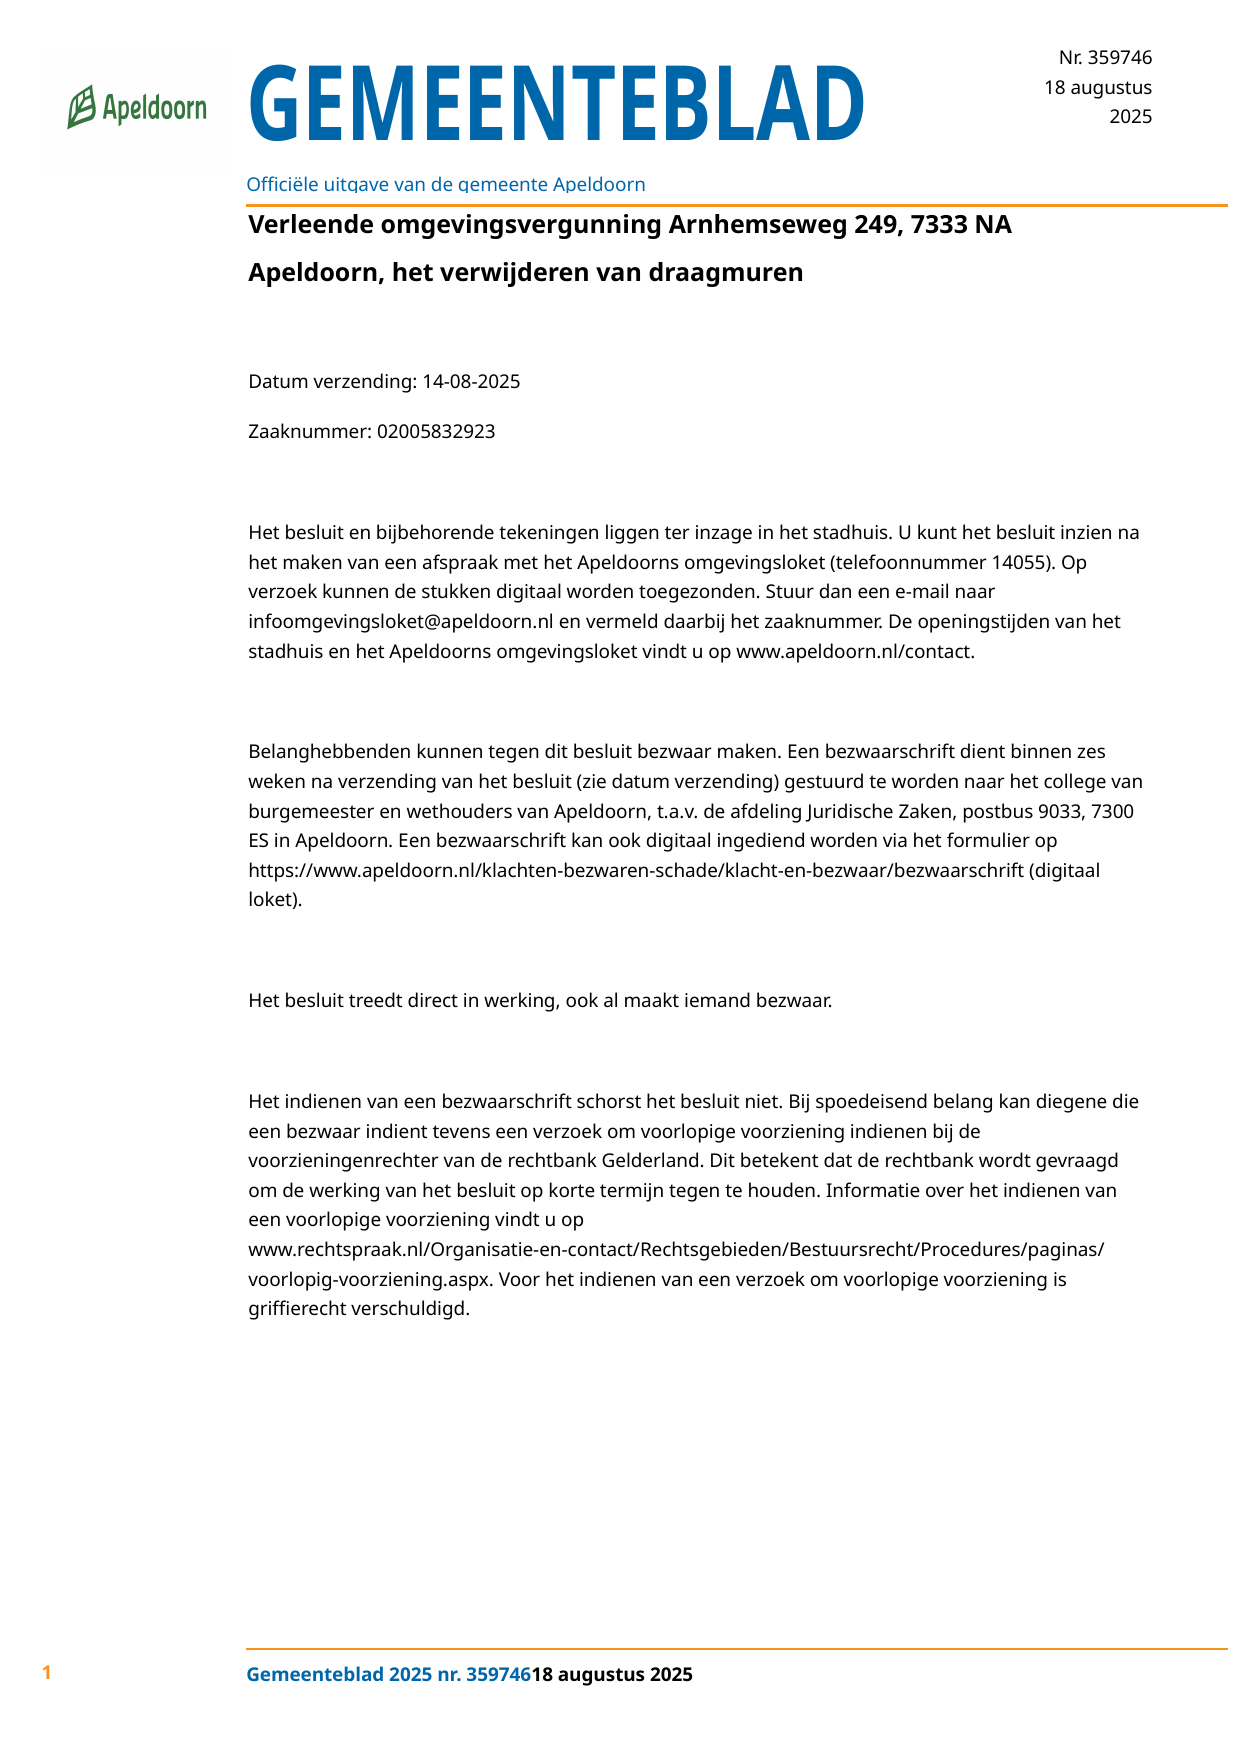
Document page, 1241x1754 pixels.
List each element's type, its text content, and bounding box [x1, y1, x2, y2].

text Zaaknummer: 02005832923 [248, 419, 1152, 444]
text Het besluit en bijbehorende tekeningen liggen ter inzage in het stadhuis. U kunt het besluit inzien na het maken van een afspraak met het Apeldoorns omgevingsloket (telefoonnummer 14055). Op verzoek kunnen de stukken digitaal worden toegezonden. Stuur dan een e-mail naar infoomgevingsloket@apeldoorn.nl en vermeld daarbij het zaaknummer. De openingstijden van het stadhuis en het Apeldoorns omgevingsloket vindt u op www.apeldoorn.nl/contact. [248, 519, 1152, 664]
text Datum verzending: 14-08-2025 [248, 368, 1152, 394]
text Belanghebbenden kunnen tegen dit besluit bezwaar maken. Een bezwaarschrift dient binnen zes weken na verzending van het besluit (zie datum verzending) gestuurd te worden naar het college van burgemeester en wethouders van Apeldoorn, t.a.v. de afdeling Juridische Zaken, postbus 9033, 7300 ES in Apeldoorn. Een bezwaarschrift kan ook digitaal ingediend worden via het formulier op https://www.apeldoorn.nl/klachten-bezwaren-schade/klacht-en-bezwaar/bezwaarschrift (digitaal loket). [248, 739, 1152, 912]
text Verleende omgevingsvergunning Arnhemseweg 249, 7333 NA Apeldoorn, het verwijderen van draagmuren [248, 207, 1152, 288]
text Het besluit treedt direct in werking, ook al maakt iemand bezwaar. [248, 987, 1152, 1013]
text Het indienen van een bezwaarschrift schorst het besluit niet. Bij spoedeisend belang kan diegene die een bezwaar indient tevens een verzoek om voorlopige voorziening indienen bij de voorzieningenrechter van de rechtbank Gelderland. Dit betekent dat de rechtbank wordt gevraagd om de werking van het besluit op korte termijn tegen te houden. Informatie over het indienen van een voorlopige voorziening vindt u op www.rechtspraak.nl/Organisatie-en-contact/Rechtsgebieden/Bestuursrecht/Procedures/paginas/voorlopig-voorziening.aspx. Voor het indienen van een verzoek om voorlopige voorziening is griffierecht verschuldigd. [248, 1088, 1152, 1321]
picture [41, 47, 231, 172]
